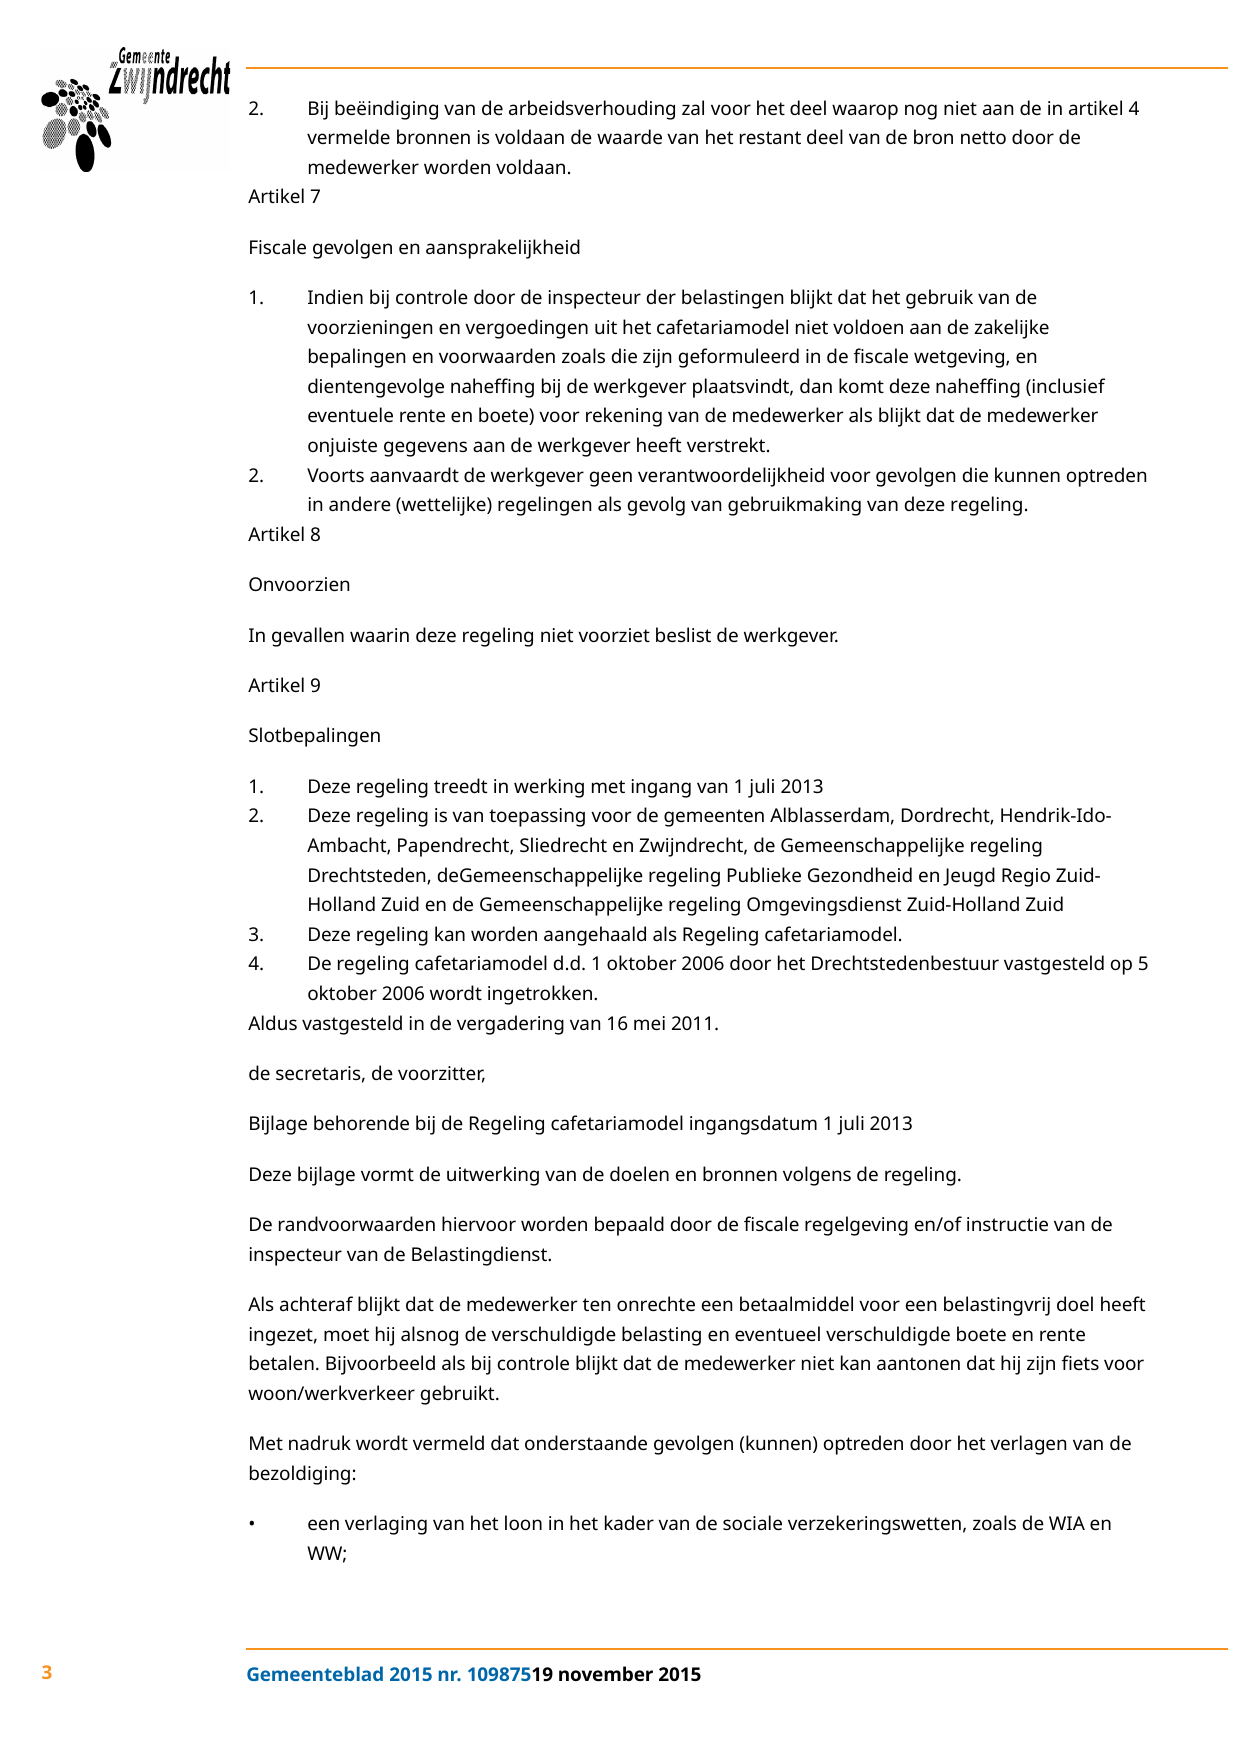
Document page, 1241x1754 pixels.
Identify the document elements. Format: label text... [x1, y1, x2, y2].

text Als achteraf blijkt dat de medewerker ten onrechte een betaalmiddel voor een belastingvrij doel heeft ingezet, moet hij alsnog de verschuldigde belasting en eventueel verschuldigde boete en rente betalen. Bijvoorbeeld als bij controle blijkt dat de medewerker niet kan aantonen dat hij zijn fiets voor woon/werkverkeer gebruikt. [248, 1291, 1152, 1406]
text Artikel 8 [248, 521, 1152, 547]
text Met nadruk wordt vermeld dat onderstaande gevolgen (kunnen) optreden door het verlagen van de bezoldiging: [248, 1431, 1152, 1486]
list een verlaging van het loon in het kader van de sociale verzekeringswetten, zoals de WIA en WW; [248, 1511, 1152, 1566]
text de secretaris, de voorzitter, [248, 1060, 1152, 1086]
text De randvoorwaarden hiervoor worden bepaald door de fiscale regelgeving en/of instructie van de inspecteur van de Belastingdienst. [248, 1211, 1152, 1267]
picture [41, 47, 231, 172]
list Bij beëindiging van de arbeidsverhouding zal voor het deel waarop nog niet aan de in artikel 4 vermelde bronnen is voldaan de waarde van het restant deel van de bron netto door de medewerker worden voldaan. [248, 95, 1152, 180]
text Slotbepalingen [248, 723, 1152, 748]
text Artikel 7 [248, 183, 1152, 209]
list Voorts aanvaardt de werkgever geen verantwoordelijkheid voor gevolgen die kunnen optreden in andere (wettelijke) regelingen als gevolg van gebruikmaking van deze regeling. [248, 462, 1152, 517]
list Indien bij controle door de inspecteur der belastingen blijkt dat het gebruik van de voorzieningen en vergoedingen uit het cafetariamodel niet voldoen aan de zakelijke bepalingen en voorwaarden zoals die zijn geformuleerd in de fiscale wetgeving, en dientengevolge naheffing bij de werkgever plaatsvindt, dan komt deze naheffing (inclusief eventuele rente en boete) voor rekening van de medewerker als blijkt dat de medewerker onjuiste gegevens aan de werkgever heeft verstrekt. [248, 284, 1152, 458]
text Bijlage behorende bij de Regeling cafetariamodel ingangsdatum 1 juli 2013 [248, 1111, 1152, 1136]
list Deze regeling is van toepassing voor de gemeenten Alblasserdam, Dordrecht, Hendrik-Ido-Ambacht, Papendrecht, Sliedrecht en Zwijndrecht, de Gemeenschappelijke regeling Drechtsteden, deGemeenschappelijke regeling Publieke Gezondheid en Jeugd Regio Zuid-Holland Zuid en de Gemeenschappelijke regeling Omgevingsdienst Zuid-Holland Zuid [248, 803, 1152, 917]
text Onvoorzien [248, 571, 1152, 597]
text In gevallen waarin deze regeling niet voorziet beslist de werkgever. [248, 622, 1152, 648]
list Deze regeling treedt in werking met ingang van 1 juli 2013 [248, 773, 1152, 799]
list Deze regeling kan worden aangehaald als Regeling cafetariamodel. [248, 921, 1152, 947]
list De regeling cafetariamodel d.d. 1 oktober 2006 door het Drechtstedenbestuur vastgesteld op 5 oktober 2006 wordt ingetrokken. [248, 951, 1152, 1006]
text Fiscale gevolgen en aansprakelijkheid [248, 234, 1152, 260]
text Artikel 9 [248, 672, 1152, 698]
text Aldus vastgesteld in de vergadering van 16 mei 2011. [248, 1010, 1152, 1036]
text Deze bijlage vormt de uitwerking van de doelen en bronnen volgens de regeling. [248, 1161, 1152, 1187]
